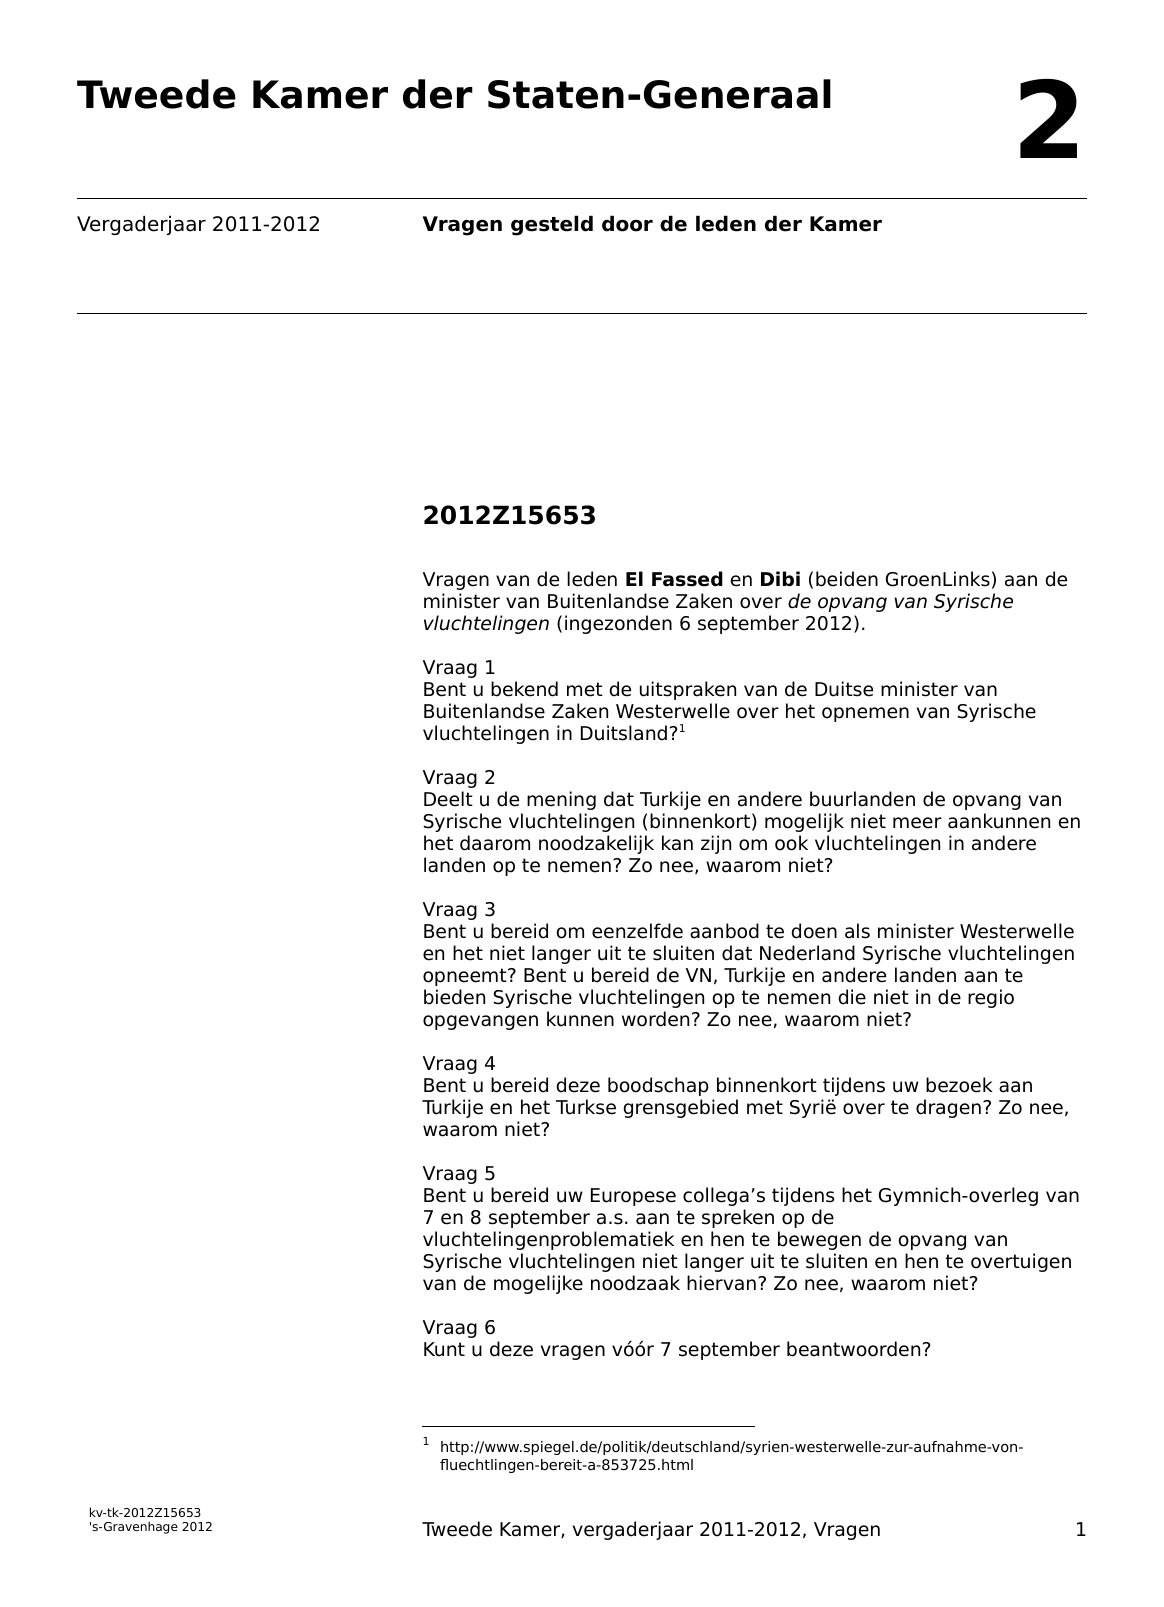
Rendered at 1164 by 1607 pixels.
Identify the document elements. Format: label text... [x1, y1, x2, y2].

text Vragen van de leden El Fassed en Dibi (beiden GroenLinks) aan de minister van Buitenlandse Zaken over de opvang van Syrische vluchtelingen (ingezonden 6 september 2012). [422, 569, 1087, 635]
table_cell Vragen gesteld door de leden der Kamer [422, 199, 1087, 313]
text Bent u bereid deze boodschap binnenkort tijdens uw bezoek aan Turkije en het Turkse grensgebied met Syrië over te dragen? Zo nee, waarom niet? [422, 1075, 1087, 1141]
text Vraag 5 [422, 1163, 1087, 1185]
table_header Tweede Kamer der Staten-Generaal [77, 59, 886, 198]
text Bent u bereid uw Europese collega’s tijdens het Gymnich-overleg van 7 en 8 september a.s. aan te spreken op de vluchtelingenproblematiek en hen te bewegen de opvang van Syrische vluchtelingen niet langer uit te sluiten en hen te overtuigen van de mogelijke noodzaak hiervan? Zo nee, waarom niet? [422, 1185, 1087, 1295]
text http://www.spiegel.de/politik/deutschland/syrien-westerwelle-zur-aufnahme-von-fluechtlingen-bereit-a-853725.html [422, 1435, 1087, 1474]
text Vraag 2 [422, 767, 1087, 789]
table_cell Vergaderjaar 2011-2012 [77, 199, 422, 313]
text 's-Gravenhage 2012 [88, 1520, 323, 1534]
text kv-tk-2012Z15653 [88, 1506, 323, 1520]
text 2012Z15653 [422, 501, 1087, 531]
text Vraag 6 [422, 1317, 1087, 1339]
text Kunt u deze vragen vóór 7 september beantwoorden? [422, 1339, 1087, 1361]
table_header 2 [886, 59, 1087, 198]
text Vraag 3 [422, 899, 1087, 921]
text Vraag 1 [422, 657, 1087, 679]
text Bent u bekend met de uitspraken van de Duitse minister van Buitenlandse Zaken Westerwelle over het opnemen van Syrische vluchtelingen in Duitsland? [422, 679, 1087, 745]
text Vraag 4 [422, 1053, 1087, 1075]
text Bent u bereid om eenzelfde aanbod te doen als minister Westerwelle en het niet langer uit te sluiten dat Nederland Syrische vluchtelingen opneemt? Bent u bereid de VN, Turkije en andere landen aan te bieden Syrische vluchtelingen op te nemen die niet in de regio opgevangen kunnen worden? Zo nee, waarom niet? [422, 921, 1087, 1031]
text Deelt u de mening dat Turkije en andere buurlanden de opvang van Syrische vluchtelingen (binnenkort) mogelijk niet meer aankunnen en het daarom noodzakelijk kan zijn om ook vluchtelingen in andere landen op te nemen? Zo nee, waarom niet? [422, 789, 1087, 877]
